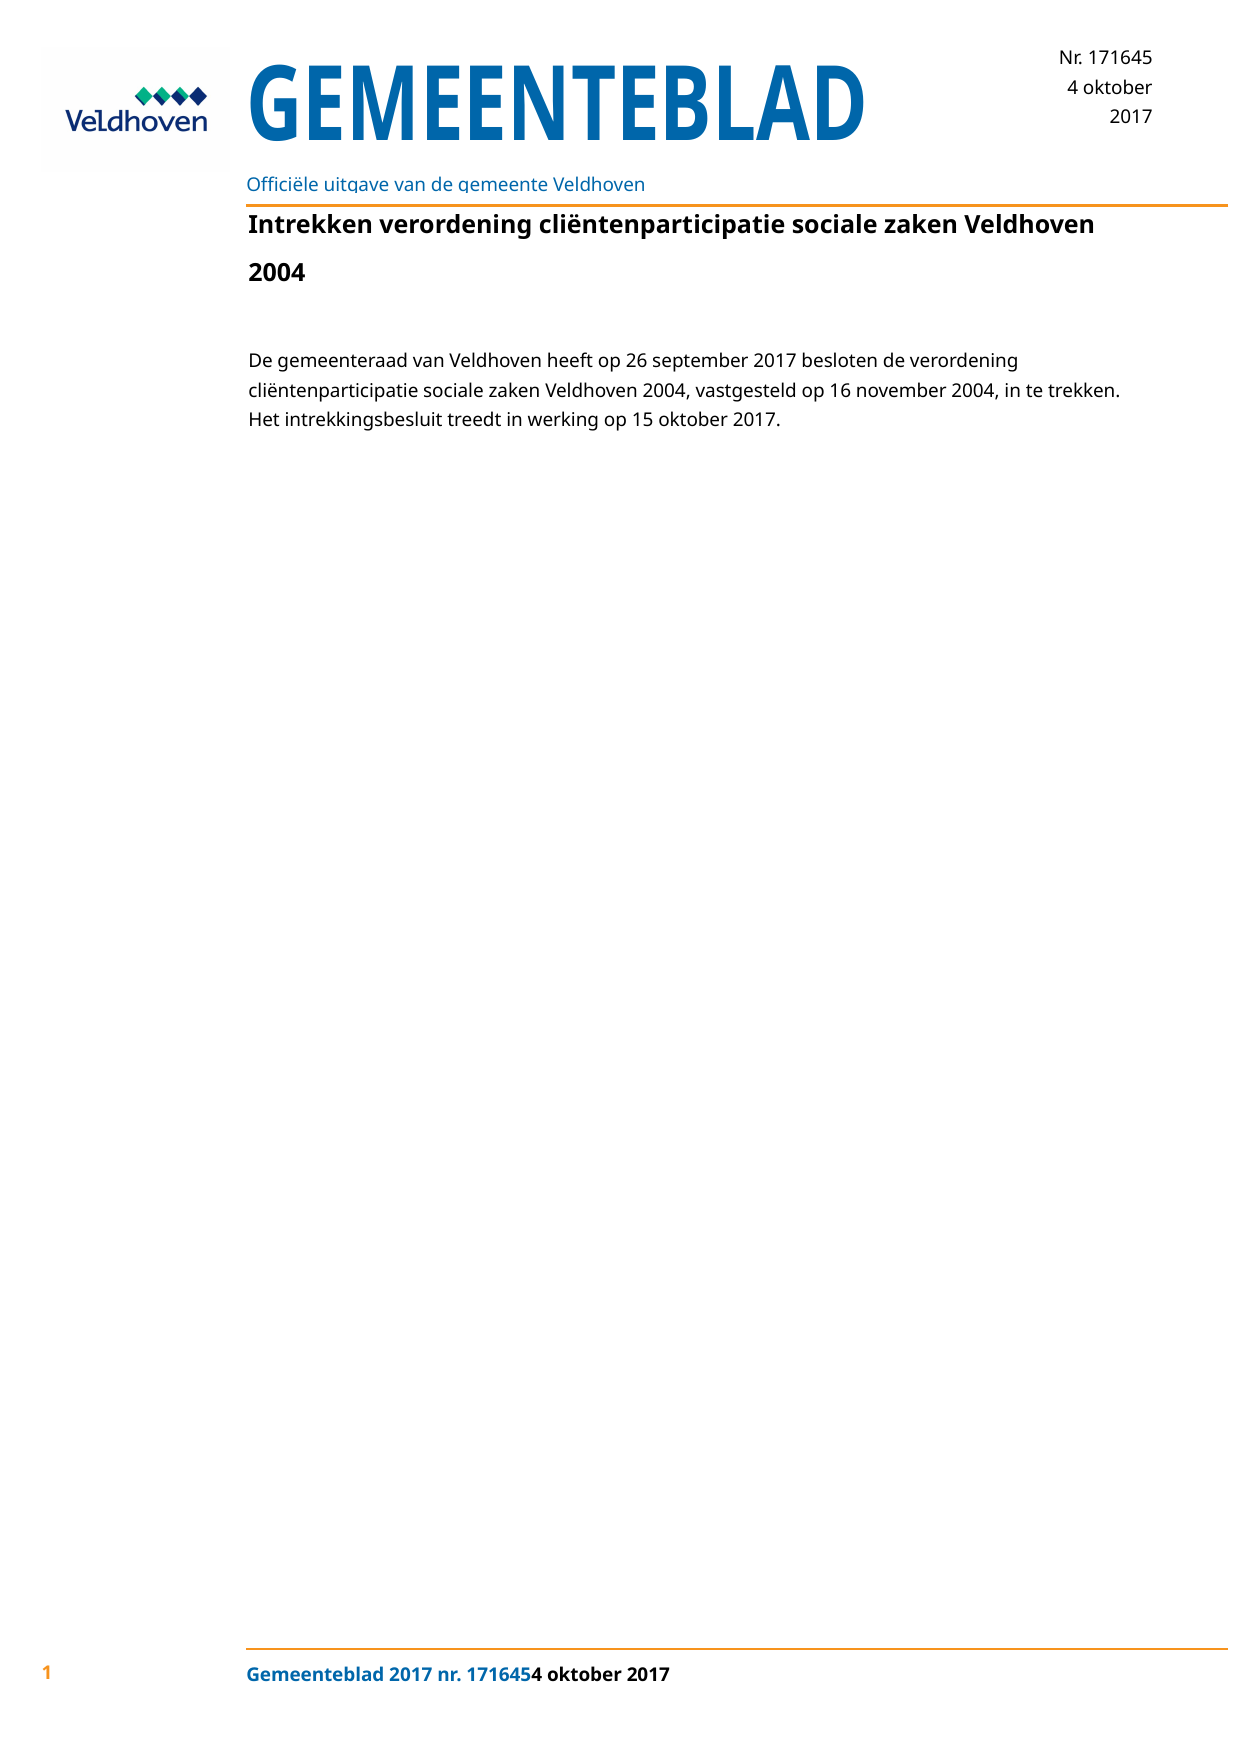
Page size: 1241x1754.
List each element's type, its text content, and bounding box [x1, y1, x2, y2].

text Intrekken verordening cliëntenparticipatie sociale zaken Veldhoven 2004 [248, 207, 1152, 288]
picture [41, 47, 231, 172]
text De gemeenteraad van Veldhoven heeft op 26 september 2017 besloten de verordening cliëntenparticipatie sociale zaken Veldhoven 2004, vastgesteld op 16 november 2004, in te trekken. [248, 347, 1152, 403]
text Het intrekkingsbesluit treedt in werking op 15 oktober 2017. [248, 407, 1152, 432]
